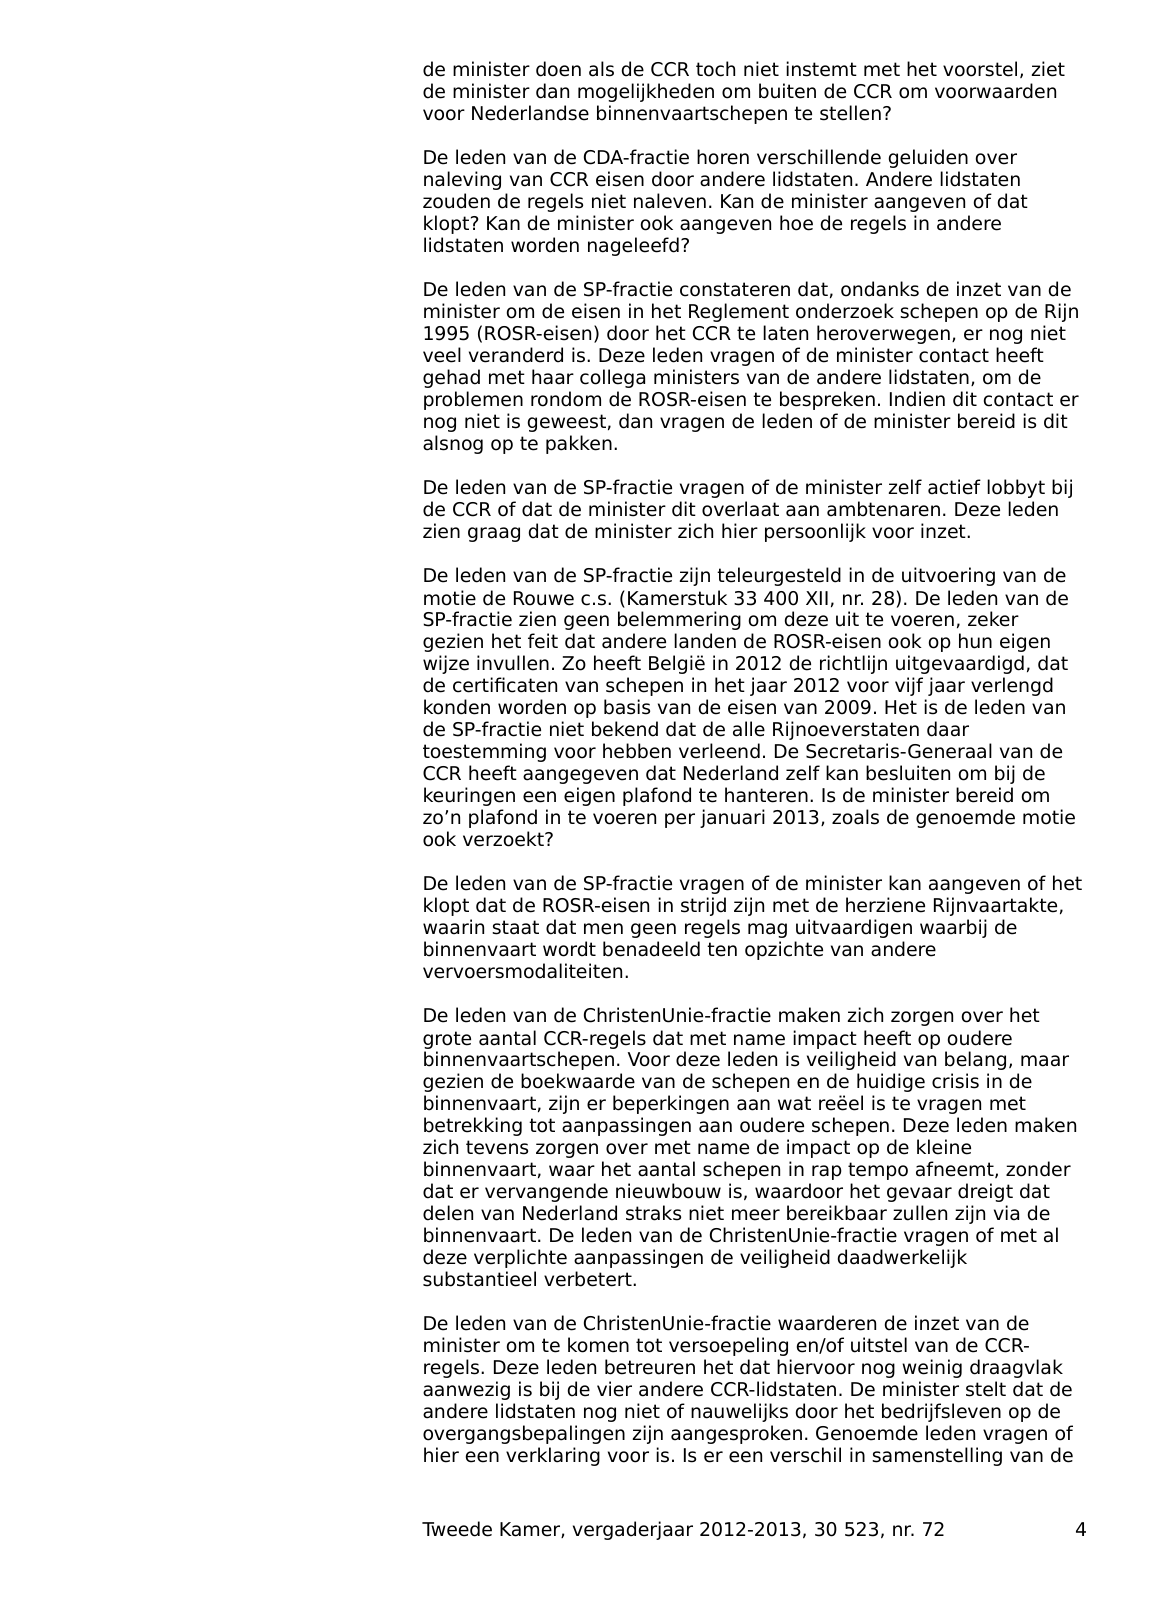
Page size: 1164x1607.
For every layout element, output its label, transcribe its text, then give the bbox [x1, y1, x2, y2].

text De leden van de SP-fractie zijn teleurgesteld in de uitvoering van de motie de Rouwe c.s. (Kamerstuk 33 400 XII, nr. 28). De leden van de SP-fractie zien geen belemmering om deze uit te voeren, zeker gezien het feit dat andere landen de ROSR-eisen ook op hun eigen wijze invullen. Zo heeft België in 2012 de richtlijn uitgevaardigd, dat de certificaten van schepen in het jaar 2012 voor vijf jaar verlengd konden worden op basis van de eisen van 2009. Het is de leden van de SP-fractie niet bekend dat de alle Rijnoeverstaten daar toestemming voor hebben verleend. De Secretaris-Generaal van de CCR heeft aangegeven dat Nederland zelf kan besluiten om bij de keuringen een eigen plafond te hanteren. Is de minister bereid om zo’n plafond in te voeren per januari 2013, zoals de genoemde motie ook verzoekt? [422, 565, 1087, 851]
text De leden van de ChristenUnie-fractie maken zich zorgen over het grote aantal CCR-regels dat met name impact heeft op oudere binnenvaartschepen. Voor deze leden is veiligheid van belang, maar gezien de boekwaarde van de schepen en de huidige crisis in de binnenvaart, zijn er beperkingen aan wat reëel is te vragen met betrekking tot aanpassingen aan oudere schepen. Deze leden maken zich tevens zorgen over met name de impact op de kleine binnenvaart, waar het aantal schepen in rap tempo afneemt, zonder dat er vervangende nieuwbouw is, waardoor het gevaar dreigt dat delen van Nederland straks niet meer bereikbaar zullen zijn via de binnenvaart. De leden van de ChristenUnie-fractie vragen of met al deze verplichte aanpassingen de veiligheid daadwerkelijk substantieel verbetert. [422, 1005, 1087, 1291]
text De leden van de SP-fractie vragen of de minister zelf actief lobbyt bij de CCR of dat de minister dit overlaat aan ambtenaren. Deze leden zien graag dat de minister zich hier persoonlijk voor inzet. [422, 477, 1087, 543]
text De leden van de ChristenUnie-fractie waarderen de inzet van de minister om te komen tot versoepeling en/of uitstel van de CCR-regels. Deze leden betreuren het dat hiervoor nog weinig draagvlak aanwezig is bij de vier andere CCR-lidstaten. De minister stelt dat de andere lidstaten nog niet of nauwelijks door het bedrijfsleven op de overgangsbepalingen zijn aangesproken. Genoemde leden vragen of hier een verklaring voor is. Is er een verschil in samenstelling van de [422, 1313, 1087, 1467]
text De leden van de SP-fractie vragen of de minister kan aangeven of het klopt dat de ROSR-eisen in strijd zijn met de herziene Rijnvaartakte, waarin staat dat men geen regels mag uitvaardigen waarbij de binnenvaart wordt benadeeld ten opzichte van andere vervoersmodaliteiten. [422, 873, 1087, 983]
text De leden van de SP-fractie constateren dat, ondanks de inzet van de minister om de eisen in het Reglement onderzoek schepen op de Rijn 1995 (ROSR-eisen) door het CCR te laten heroverwegen, er nog niet veel veranderd is. Deze leden vragen of de minister contact heeft gehad met haar collega ministers van de andere lidstaten, om de problemen rondom de ROSR-eisen te bespreken. Indien dit contact er nog niet is geweest, dan vragen de leden of de minister bereid is dit alsnog op te pakken. [422, 279, 1087, 455]
text de minister doen als de CCR toch niet instemt met het voorstel, ziet de minister dan mogelijkheden om buiten de CCR om voorwaarden voor Nederlandse binnenvaartschepen te stellen? [422, 59, 1087, 125]
text De leden van de CDA-fractie horen verschillende geluiden over naleving van CCR eisen door andere lidstaten. Andere lidstaten zouden de regels niet naleven. Kan de minister aangeven of dat klopt? Kan de minister ook aangeven hoe de regels in andere lidstaten worden nageleefd? [422, 147, 1087, 257]
